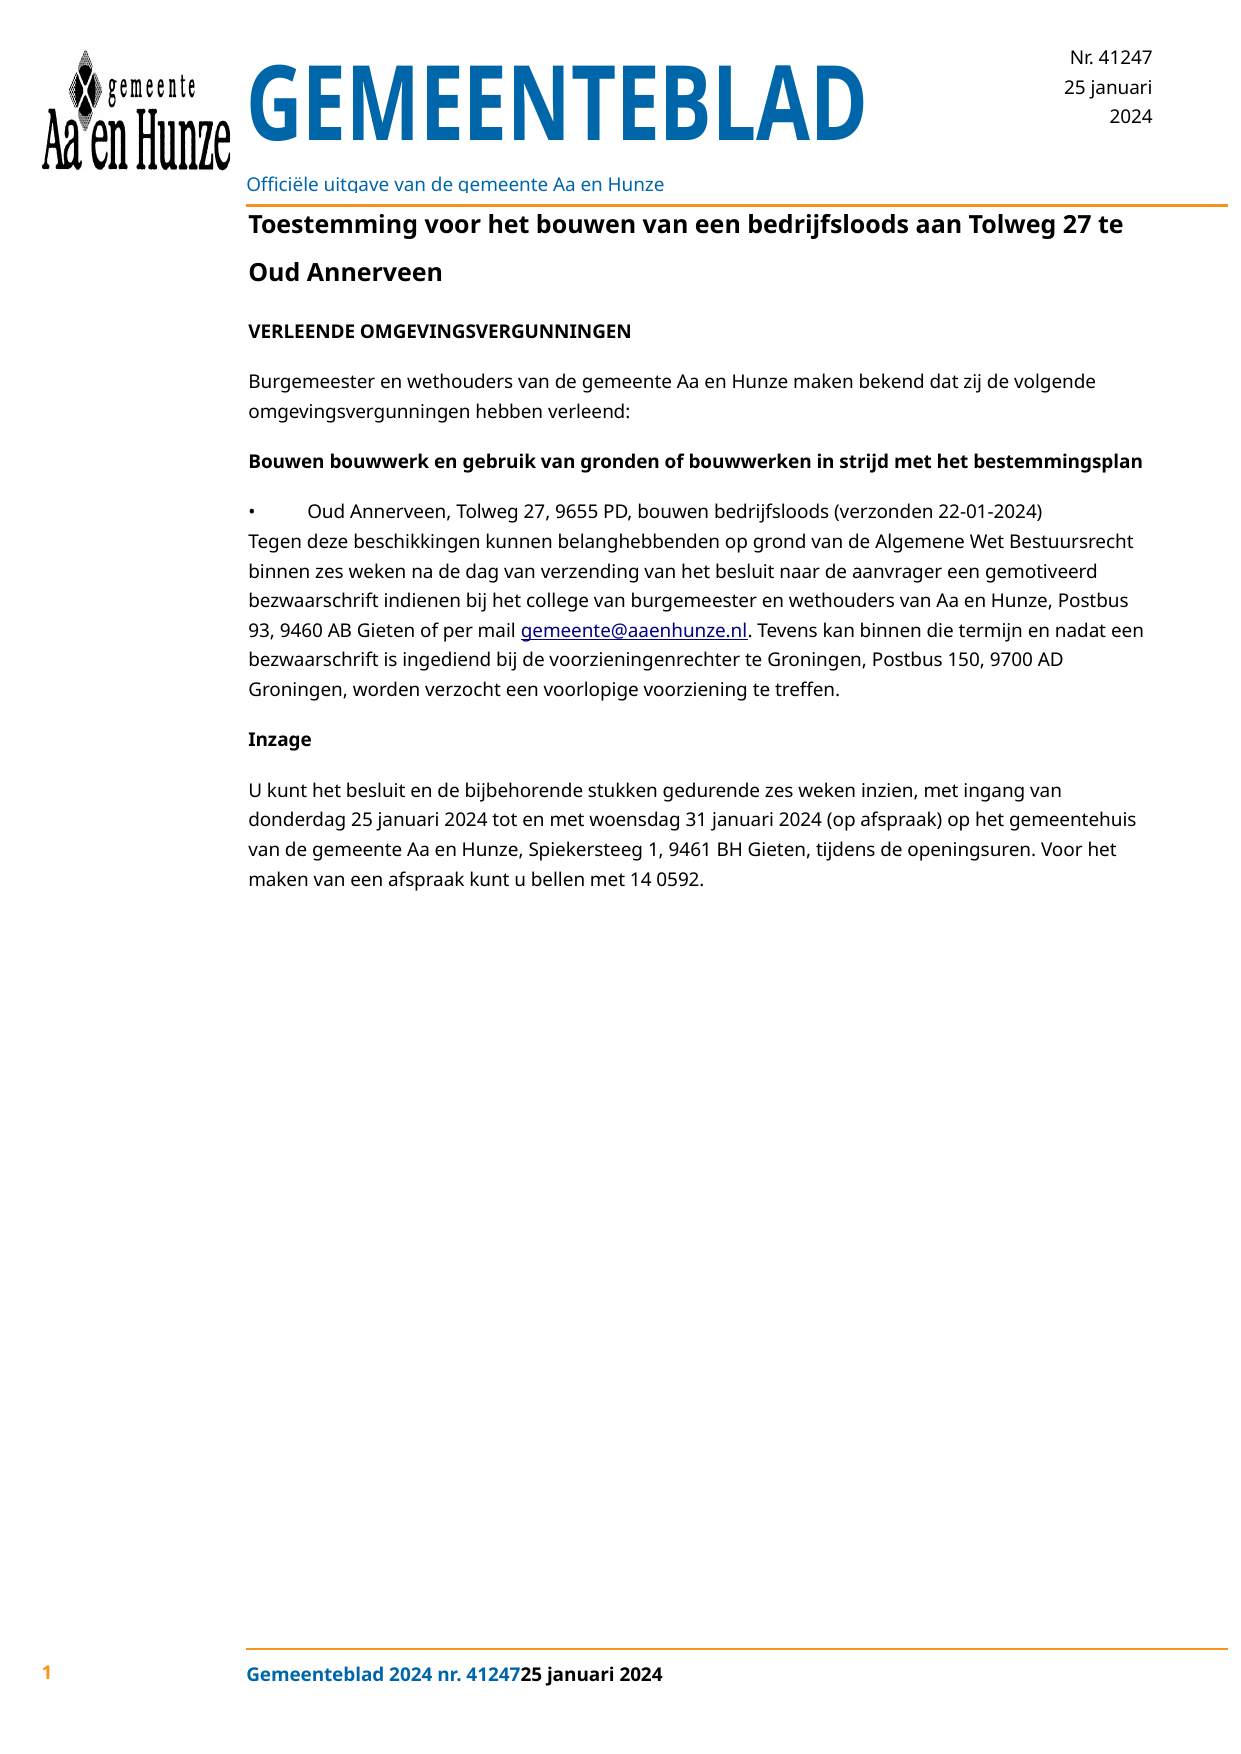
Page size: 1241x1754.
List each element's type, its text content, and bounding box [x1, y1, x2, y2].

text U kunt het besluit en de bijbehorende stukken gedurende zes weken inzien, met ingang van donderdag 25 januari 2024 tot en met woensdag 31 januari 2024 (op afspraak) op het gemeentehuis van de gemeente Aa en Hunze, Spiekersteeg 1, 9461 BH Gieten, tijdens de openingsuren. Voor het maken van een afspraak kunt u bellen met 14 0592. [248, 777, 1152, 892]
text Tegen deze beschikkingen kunnen belanghebbenden op grond van de Algemene Wet Bestuursrecht binnen zes weken na de dag van verzending van het besluit naar de aanvrager een gemotiveerd bezwaarschrift indienen bij het college van burgemeester en wethouders van Aa en Hunze, Postbus 93, 9460 AB Gieten of per mail gemeente@aaenhunze.nl. Tevens kan binnen die termijn en nadat een bezwaarschrift is ingediend bij de voorzieningenrechter te Groningen, Postbus 150, 9700 AD Groningen, worden verzocht een voorlopige voorziening te treffen. [248, 528, 1152, 702]
list Oud Annerveen, Tolweg 27, 9655 PD, bouwen bedrijfsloods (verzonden 22-01-2024) [248, 499, 1152, 524]
text Bouwen bouwwerk en gebruik van gronden of bouwwerken in strijd met het bestemmingsplan [248, 448, 1152, 474]
text Inzage [248, 727, 1152, 752]
text VERLEENDE OMGEVINGSVERGUNNINGEN [248, 318, 1152, 344]
picture [41, 47, 231, 172]
text Burgemeester en wethouders van de gemeente Aa en Hunze maken bekend dat zij de volgende omgevingsvergunningen hebben verleend: [248, 368, 1152, 424]
text Toestemming voor het bouwen van een bedrijfsloods aan Tolweg 27 te Oud Annerveen [248, 207, 1152, 288]
